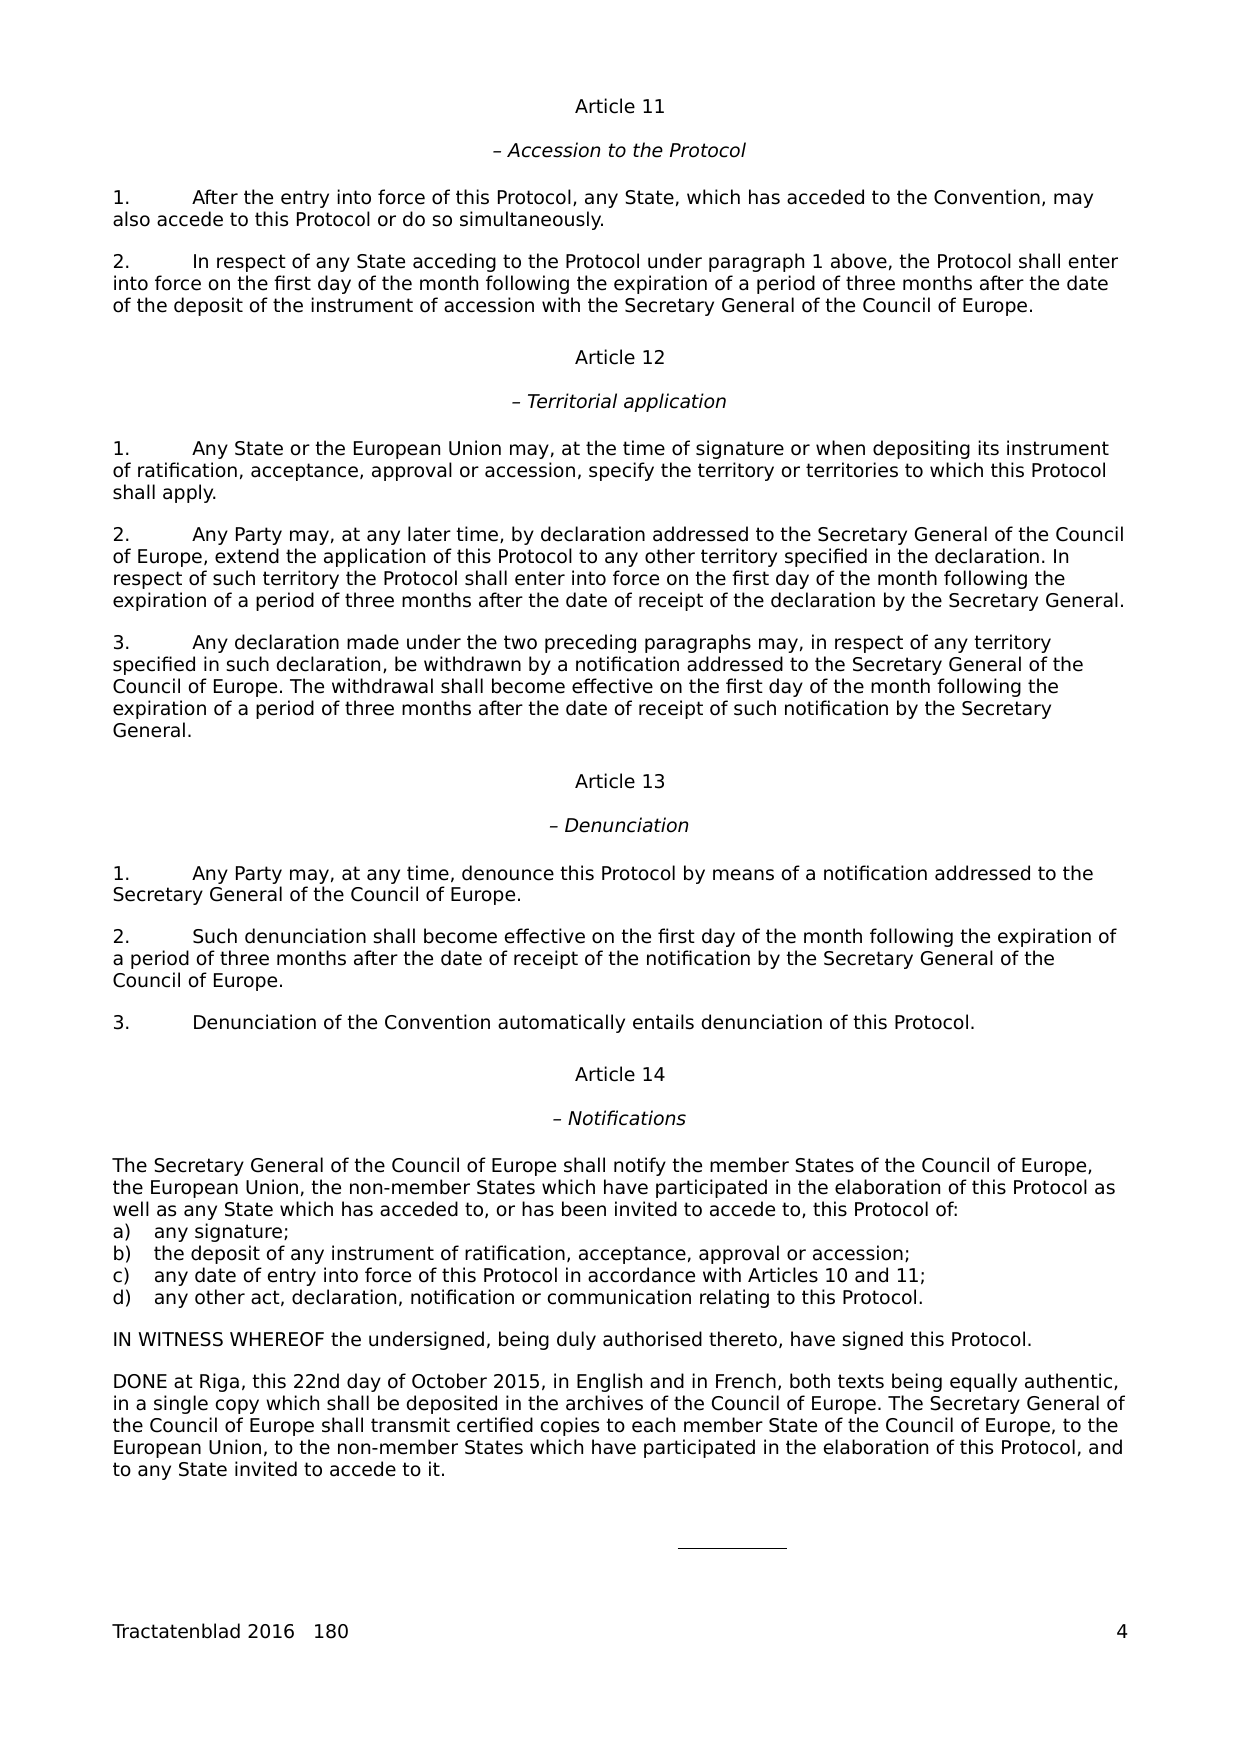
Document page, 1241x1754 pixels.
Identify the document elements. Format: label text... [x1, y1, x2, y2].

text c) any date of entry into force of this Protocol in accordance with Articles 10 and 11; [112, 1265, 1128, 1287]
text IN WITNESS WHEREOF the undersigned, being duly authorised thereto, have signed this Protocol. [112, 1329, 1128, 1351]
text 1. Any State or the European Union may, at the time of signature or when depositing its instrument of ratification, acceptance, approval or accession, specify the territory or territories to which this Protocol shall apply. [112, 438, 1128, 504]
text 2. In respect of any State acceding to the Protocol under paragraph 1 above, the Protocol shall enter into force on the first day of the month following the expiration of a period of three months after the date of the deposit of the instrument of accession with the Secretary General of the Council of Europe. [112, 251, 1128, 317]
text 1. Any Party may, at any time, denounce this Protocol by means of a notification addressed to the Secretary General of the Council of Europe. [112, 862, 1128, 906]
text 3. Any declaration made under the two preceding paragraphs may, in respect of any territory specified in such declaration, be withdrawn by a notification addressed to the Secretary General of the Council of Europe. The withdrawal shall become effective on the first day of the month following the expiration of a period of three months after the date of receipt of such notification by the Secretary General. [112, 632, 1128, 741]
subtitle Article 12 – Territorial application [112, 347, 1128, 413]
text a) any signature; [112, 1221, 1128, 1243]
text 2. Such denunciation shall become effective on the first day of the month following the expiration of a period of three months after the date of receipt of the notification by the Secretary General of the Council of Europe. [112, 926, 1128, 992]
subtitle Article 14 – Notifications [112, 1064, 1128, 1130]
text d) any other act, declaration, notification or communication relating to this Protocol. [112, 1287, 1128, 1309]
text DONE at Riga, this 22nd day of October 2015, in English and in French, both texts being equally authentic, in a single copy which shall be deposited in the archives of the Council of Europe. The Secretary General of the Council of Europe shall transmit certified copies to each member State of the Council of Europe, to the European Union, to the non-member States which have participated in the elaboration of this Protocol, and to any State invited to accede to it. [112, 1371, 1128, 1481]
subtitle Article 13 – Denunciation [112, 771, 1128, 837]
text The Secretary General of the Council of Europe shall notify the member States of the Council of Europe, the European Union, the non-member States which have participated in the elaboration of this Protocol as well as any State which has acceded to, or has been invited to accede to, this Protocol of: [112, 1155, 1128, 1221]
text 3. Denunciation of the Convention automatically entails denunciation of this Protocol. [112, 1012, 1128, 1034]
text b) the deposit of any instrument of ratification, acceptance, approval or accession; [112, 1243, 1128, 1265]
text 2. Any Party may, at any later time, by declaration addressed to the Secretary General of the Council of Europe, extend the application of this Protocol to any other territory specified in the declaration. In respect of such territory the Protocol shall enter into force on the first day of the month following the expiration of a period of three months after the date of receipt of the declaration by the Secretary General. [112, 524, 1128, 612]
subtitle Article 11 – Accession to the Protocol [112, 96, 1128, 162]
text 1. After the entry into force of this Protocol, any State, which has acceded to the Convention, may also accede to this Protocol or do so simultaneously. [112, 187, 1128, 231]
